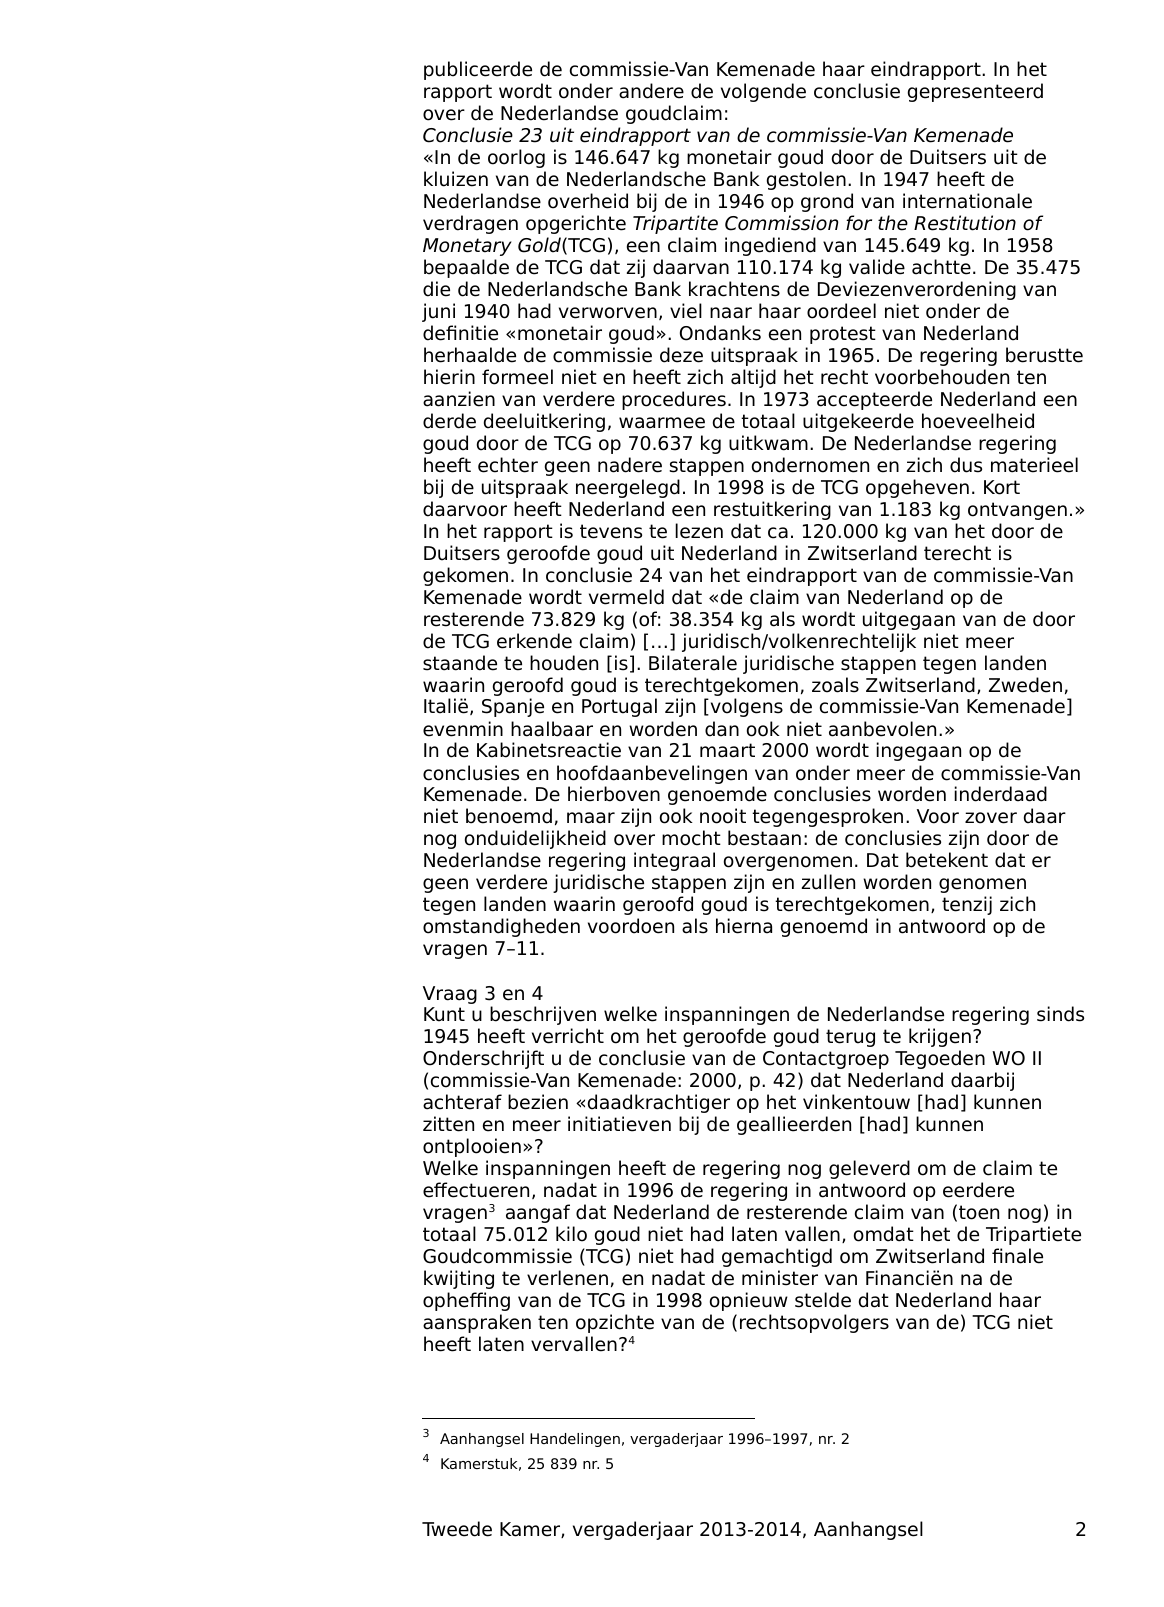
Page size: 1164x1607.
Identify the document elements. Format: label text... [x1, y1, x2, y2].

text Welke inspanningen heeft de regering nog geleverd om de claim te effectueren, nadat in 1996 de regering in antwoord op eerdere vragen aangaf dat Nederland de resterende claim van (toen nog) in totaal 75.012 kilo goud niet had laten vallen, omdat het de Tripartiete Goudcommissie (TCG) niet had gemachtigd om Zwitserland finale kwijting te verlenen, en nadat de minister van Financiën na de opheffing van de TCG in 1998 opnieuw stelde dat Nederland haar aanspraken ten opzichte van de (rechtsopvolgers van de) TCG niet heeft laten vervallen? [422, 1158, 1087, 1356]
text «In de oorlog is 146.647 kg monetair goud door de Duitsers uit de kluizen van de Nederlandsche Bank gestolen. In 1947 heeft de Nederlandse overheid bij de in 1946 op grond van internationale verdragen opgerichte Tripartite Commission for the Restitution of Monetary Gold(TCG), een claim ingediend van 145.649 kg. In 1958 bepaalde de TCG dat zij daarvan 110.174 kg valide achtte. De 35.475 die de Nederlandsche Bank krachtens de Deviezenverordening van juni 1940 had verworven, viel naar haar oordeel niet onder de definitie «monetair goud». Ondanks een protest van Nederland herhaalde de commissie deze uitspraak in 1965. De regering berustte hierin formeel niet en heeft zich altijd het recht voorbehouden ten aanzien van verdere procedures. In 1973 accepteerde Nederland een derde deeluitkering, waarmee de totaal uitgekeerde hoeveelheid goud door de TCG op 70.637 kg uitkwam. De Nederlandse regering heeft echter geen nadere stappen ondernomen en zich dus materieel bij de uitspraak neergelegd. In 1998 is de TCG opgeheven. Kort daarvoor heeft Nederland een restuitkering van 1.183 kg ontvangen.» [422, 147, 1087, 521]
text Vraag 3 en 4 [422, 982, 1087, 1004]
text In de Kabinetsreactie van 21 maart 2000 wordt ingegaan op de conclusies en hoofdaanbevelingen van onder meer de commissie-Van Kemenade. De hierboven genoemde conclusies worden inderdaad niet benoemd, maar zijn ook nooit tegengesproken. Voor zover daar nog onduidelijkheid over mocht bestaan: de conclusies zijn door de Nederlandse regering integraal overgenomen. Dat betekent dat er geen verdere juridische stappen zijn en zullen worden genomen tegen landen waarin geroofd goud is terechtgekomen, tenzij zich omstandigheden voordoen als hierna genoemd in antwoord op de vragen 7–11. [422, 740, 1087, 960]
text Aanhangsel Handelingen, vergaderjaar 1996–1997, nr. 2 [422, 1427, 1087, 1449]
text Conclusie 23 uit eindrapport van de commissie-Van Kemenade [422, 125, 1087, 147]
text Kamerstuk, 25 839 nr. 5 [422, 1452, 1087, 1474]
text Kunt u beschrijven welke inspanningen de Nederlandse regering sinds 1945 heeft verricht om het geroofde goud terug te krijgen? Onderschrijft u de conclusie van de Contactgroep Tegoeden WO II (commissie-Van Kemenade: 2000, p. 42) dat Nederland daarbij achteraf bezien «daadkrachtiger op het vinkentouw [had] kunnen zitten en meer initiatieven bij de geallieerden [had] kunnen ontplooien»? [422, 1004, 1087, 1158]
text publiceerde de commissie-Van Kemenade haar eindrapport. In het rapport wordt onder andere de volgende conclusie gepresenteerd over de Nederlandse goudclaim: [422, 59, 1087, 125]
text In het rapport is tevens te lezen dat ca. 120.000 kg van het door de Duitsers geroofde goud uit Nederland in Zwitserland terecht is gekomen. In conclusie 24 van het eindrapport van de commissie-Van Kemenade wordt vermeld dat «de claim van Nederland op de resterende 73.829 kg (of: 38.354 kg als wordt uitgegaan van de door de TCG erkende claim) […] juridisch/volkenrechtelijk niet meer staande te houden [is]. Bilaterale juridische stappen tegen landen waarin geroofd goud is terechtgekomen, zoals Zwitserland, Zweden, Italië, Spanje en Portugal zijn [volgens de commissie-Van Kemenade] evenmin haalbaar en worden dan ook niet aanbevolen.» [422, 521, 1087, 740]
